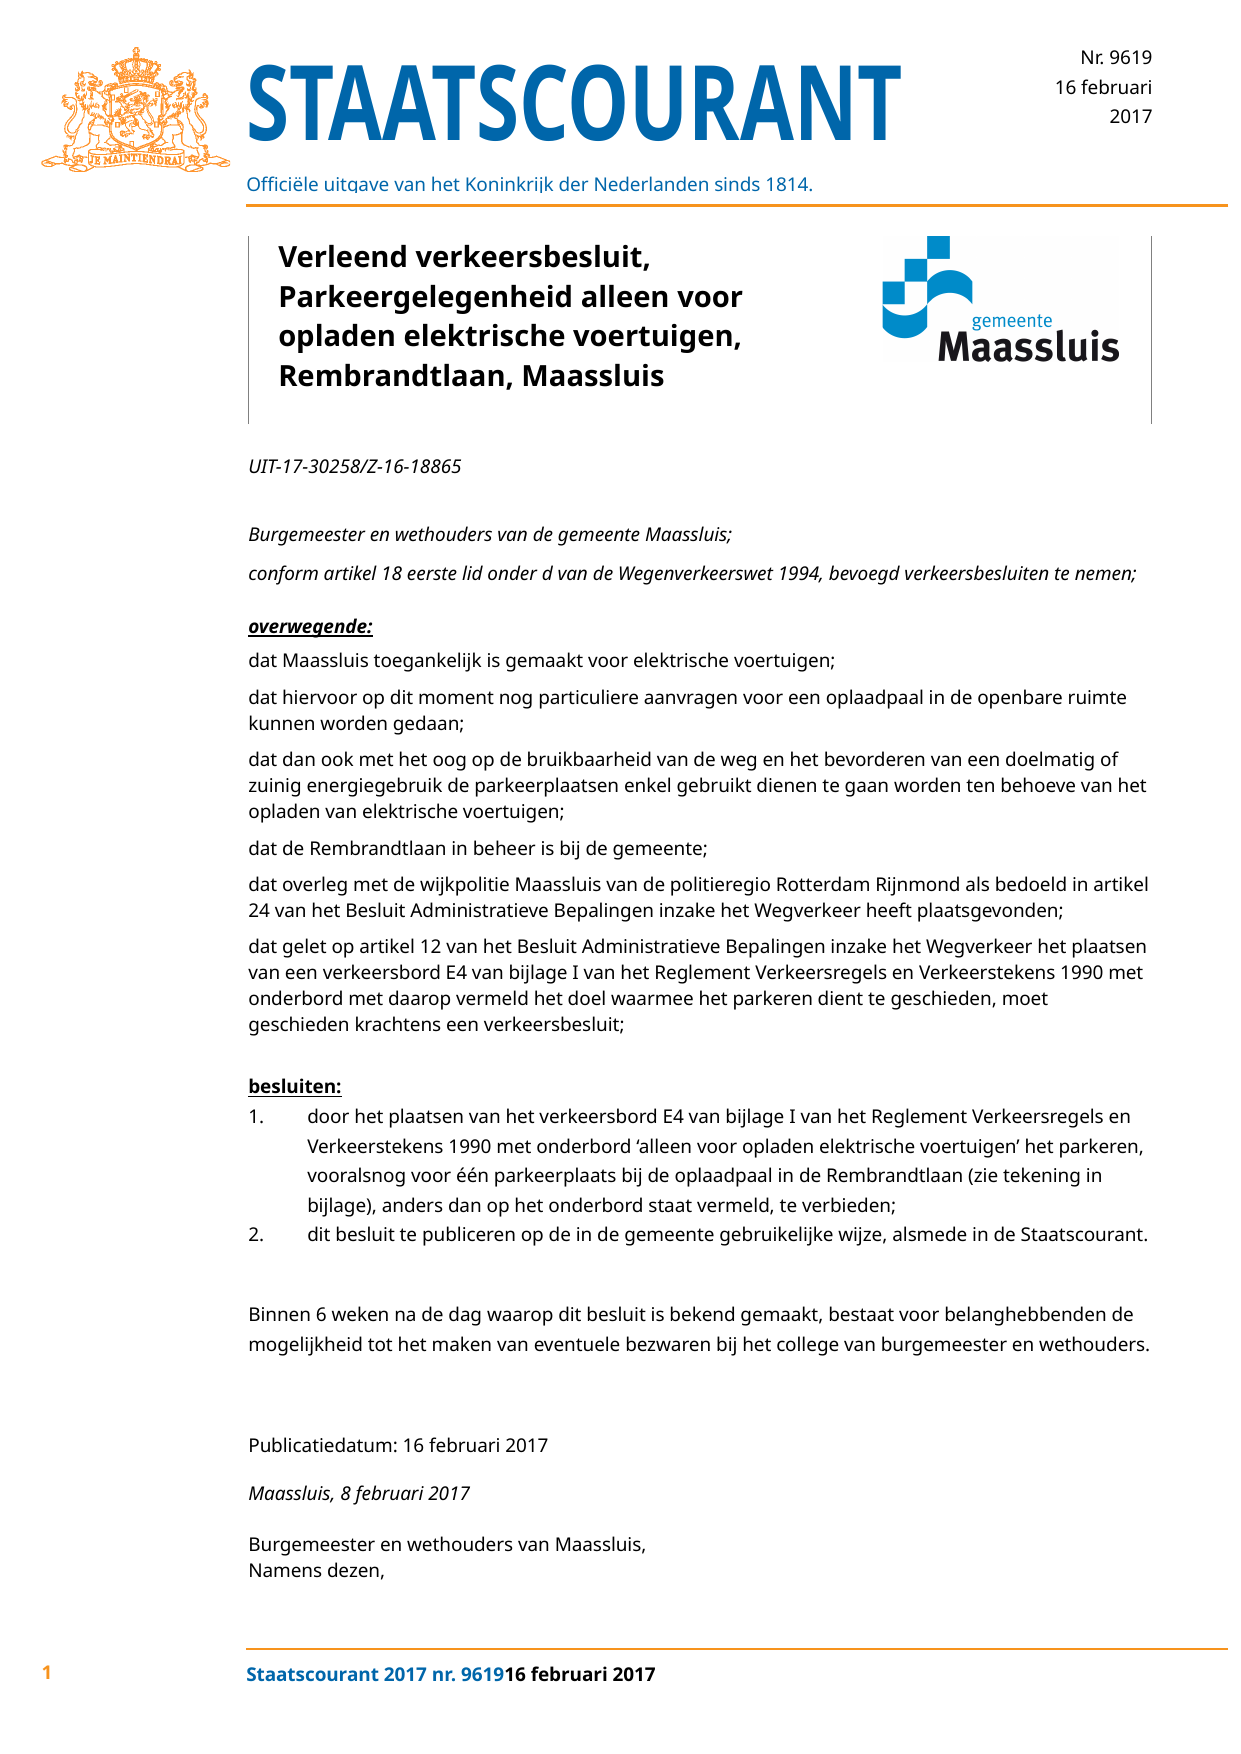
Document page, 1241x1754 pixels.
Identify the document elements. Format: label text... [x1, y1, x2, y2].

text Publicatiedatum: 16 februari 2017 [248, 1432, 1152, 1458]
picture [882, 236, 927, 281]
table_header [850, 236, 1151, 424]
picture [41, 47, 231, 172]
text Binnen 6 weken na de dag waarop dit besluit is bekend gemaakt, bestaat voor belanghebbenden de mogelijkheid tot het maken van eventuele bezwaren bij het college van burgemeester en wethouders. [248, 1302, 1152, 1357]
text Burgemeester en wethouders van de gemeente Maassluis; [248, 521, 1152, 547]
text Namens dezen, [248, 1557, 1152, 1583]
text dat hiervoor op dit moment nog particuliere aanvragen voor een oplaadpaal in de openbare ruimte kunnen worden gedaan; [248, 684, 1152, 736]
text dat overleg met de wijkpolitie Maassluis van de politieregio Rotterdam Rijnmond als bedoeld in artikel 24 van het Besluit Administratieve Bepalingen inzake het Wegverkeer heeft plaatsgevonden; [248, 871, 1152, 923]
list door het plaatsen van het verkeersbord E4 van bijlage I van het Reglement Verkeersregels en Verkeerstekens 1990 met onderbord ‘alleen voor opladen elektrische voertuigen’ het parkeren, vooralsnog voor één parkeerplaats bij de oplaadpaal in de Rembrandtlaan (zie tekening in bijlage), anders dan op het onderbord staat vermeld, te verbieden; [248, 1103, 1152, 1218]
text dat Maassluis toegankelijk is gemaakt voor elektrische voertuigen; [248, 647, 1152, 673]
picture [882, 236, 1119, 362]
text dat de Rembrandtlaan in beheer is bij de gemeente; [248, 835, 1152, 860]
text Burgemeester en wethouders van Maassluis, [248, 1531, 1152, 1557]
text conform artikel 18 eerste lid onder d van de Wegenverkeerswet 1994, bevoegd verkeersbesluiten te nemen; [248, 561, 1152, 586]
text UIT-17-30258/Z-16-18865 [248, 454, 1152, 479]
text dat dan ook met het oog op de bruikbaarheid van de weg en het bevorderen van een doelmatig of zuinig energiegebruik de parkeerplaatsen enkel gebruikt dienen te gaan worden ten behoeve van het opladen van elektrische voertuigen; [248, 747, 1152, 824]
list dit besluit te publiceren op de in de gemeente gebruikelijke wijze, alsmede in de Staatscourant. [248, 1222, 1152, 1247]
text besluiten: [248, 1074, 1152, 1099]
text Maassluis, 8 februari 2017 [248, 1480, 1152, 1506]
table_header Verleend verkeersbesluit, Parkeergelegenheid alleen voor opladen elektrische voertuigen, Rembrandtlaan, Maassluis [249, 236, 850, 424]
text dat gelet op artikel 12 van het Besluit Administratieve Bepalingen inzake het Wegverkeer het plaatsen van een verkeersbord E4 van bijlage I van het Reglement Verkeersregels en Verkeerstekens 1990 met onderbord met daarop vermeld het doel waarmee het parkeren dient te geschieden, moet geschieden krachtens een verkeersbesluit; [248, 934, 1152, 1037]
text overwegende: [248, 613, 1152, 639]
